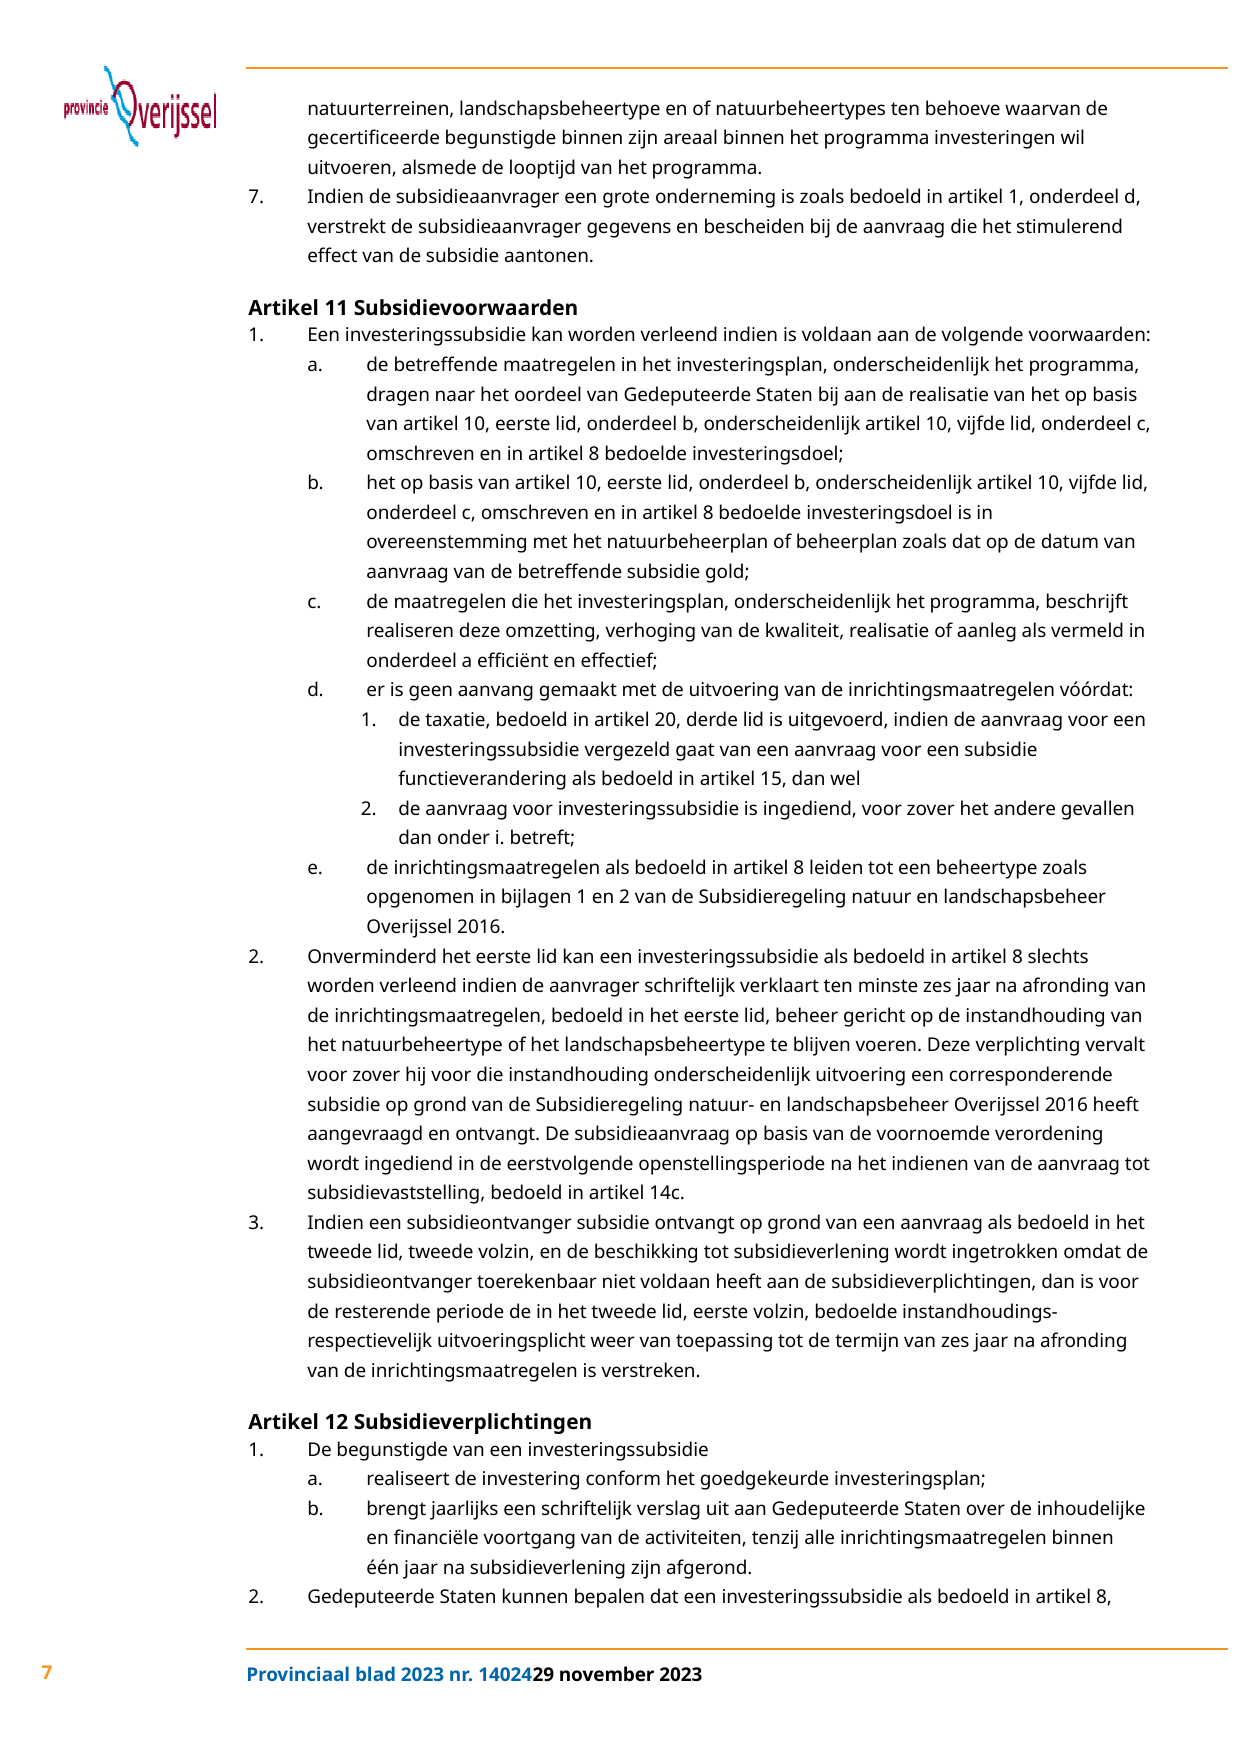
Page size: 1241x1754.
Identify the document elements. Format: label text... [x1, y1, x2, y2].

picture [41, 47, 231, 172]
list het op basis van artikel 10, eerste lid, onderdeel b, onderscheidenlijk artikel 10, vijfde lid, onderdeel c, omschreven en in artikel 8 bedoelde investeringsdoel is in overeenstemming met het natuurbeheerplan of beheerplan zoals dat op de datum van aanvraag van de betreffende subsidie gold; [307, 469, 1152, 584]
list Indien de subsidieaanvrager een grote onderneming is zoals bedoeld in artikel 1, onderdeel d, verstrekt de subsidieaanvrager gegevens en bescheiden bij de aanvraag die het stimulerend effect van de subsidie aantonen. [248, 183, 1152, 268]
list er is geen aanvang gemaakt met de uitvoering van de inrichtingsmaatregelen vóórdat: [307, 677, 1152, 702]
list De begunstigde van een investeringssubsidie [248, 1436, 1152, 1462]
list natuurterreinen, landschapsbeheertype en of natuurbeheertypes ten behoeve waarvan de gecertificeerde begunstigde binnen zijn areaal binnen het programma investeringen wil uitvoeren, alsmede de looptijd van het programma. [248, 95, 1152, 180]
list de inrichtingsmaatregelen als bedoeld in artikel 8 leiden tot een beheertype zoals opgenomen in bijlagen 1 en 2 van de Subsidieregeling natuur en landschapsbeheer Overijssel 2016. [307, 854, 1152, 939]
list Indien een subsidieontvanger subsidie ontvangt op grond van een aanvraag als bedoeld in het tweede lid, tweede volzin, en de beschikking tot subsidieverlening wordt ingetrokken omdat de subsidieontvanger toerekenbaar niet voldaan heeft aan de subsidieverplichtingen, dan is voor de resterende periode de in het tweede lid, eerste volzin, bedoelde instandhoudings- respectievelijk uitvoeringsplicht weer van toepassing tot de termijn van zes jaar na afronding van de inrichtingsmaatregelen is verstreken. [248, 1209, 1152, 1383]
list brengt jaarlijks een schriftelijk verslag uit aan Gedeputeerde Staten over de inhoudelijke en financiële voortgang van de activiteiten, tenzij alle inrichtingsmaatregelen binnen één jaar na subsidieverlening zijn afgerond. [307, 1495, 1152, 1580]
text Artikel 12 Subsidieverplichtingen [248, 1407, 1152, 1436]
list Gedeputeerde Staten kunnen bepalen dat een investeringssubsidie als bedoeld in artikel 8, [248, 1584, 1152, 1609]
list de maatregelen die het investeringsplan, onderscheidenlijk het programma, beschrijft realiseren deze omzetting, verhoging van de kwaliteit, realisatie of aanleg als vermeld in onderdeel a efficiënt en effectief; [307, 588, 1152, 673]
list de aanvraag voor investeringssubsidie is ingediend, voor zover het andere gevallen dan onder i. betreft; [361, 795, 1152, 850]
text Artikel 11 Subsidievoorwaarden [248, 293, 1152, 322]
list de betreffende maatregelen in het investeringsplan, onderscheidenlijk het programma, dragen naar het oordeel van Gedeputeerde Staten bij aan de realisatie van het op basis van artikel 10, eerste lid, onderdeel b, onderscheidenlijk artikel 10, vijfde lid, onderdeel c, omschreven en in artikel 8 bedoelde investeringsdoel; [307, 351, 1152, 466]
list realiseert de investering conform het goedgekeurde investeringsplan; [307, 1465, 1152, 1491]
list Onverminderd het eerste lid kan een investeringssubsidie als bedoeld in artikel 8 slechts worden verleend indien de aanvrager schriftelijk verklaart ten minste zes jaar na afronding van de inrichtingsmaatregelen, bedoeld in het eerste lid, beheer gericht op de instandhouding van het natuurbeheertype of het landschapsbeheertype te blijven voeren. Deze verplichting vervalt voor zover hij voor die instandhouding onderscheidenlijk uitvoering een corresponderende subsidie op grond van de Subsidieregeling natuur- en landschapsbeheer Overijssel 2016 heeft aangevraagd en ontvangt. De subsidieaanvraag op basis van de voornoemde verordening wordt ingediend in de eerstvolgende openstellingsperiode na het indienen van de aanvraag tot subsidievaststelling, bedoeld in artikel 14c. [248, 943, 1152, 1205]
list de taxatie, bedoeld in artikel 20, derde lid is uitgevoerd, indien de aanvraag voor een investeringssubsidie vergezeld gaat van een aanvraag voor een subsidie functieverandering als bedoeld in artikel 15, dan wel [361, 706, 1152, 791]
list Een investeringssubsidie kan worden verleend indien is voldaan aan de volgende voorwaarden: [248, 322, 1152, 347]
